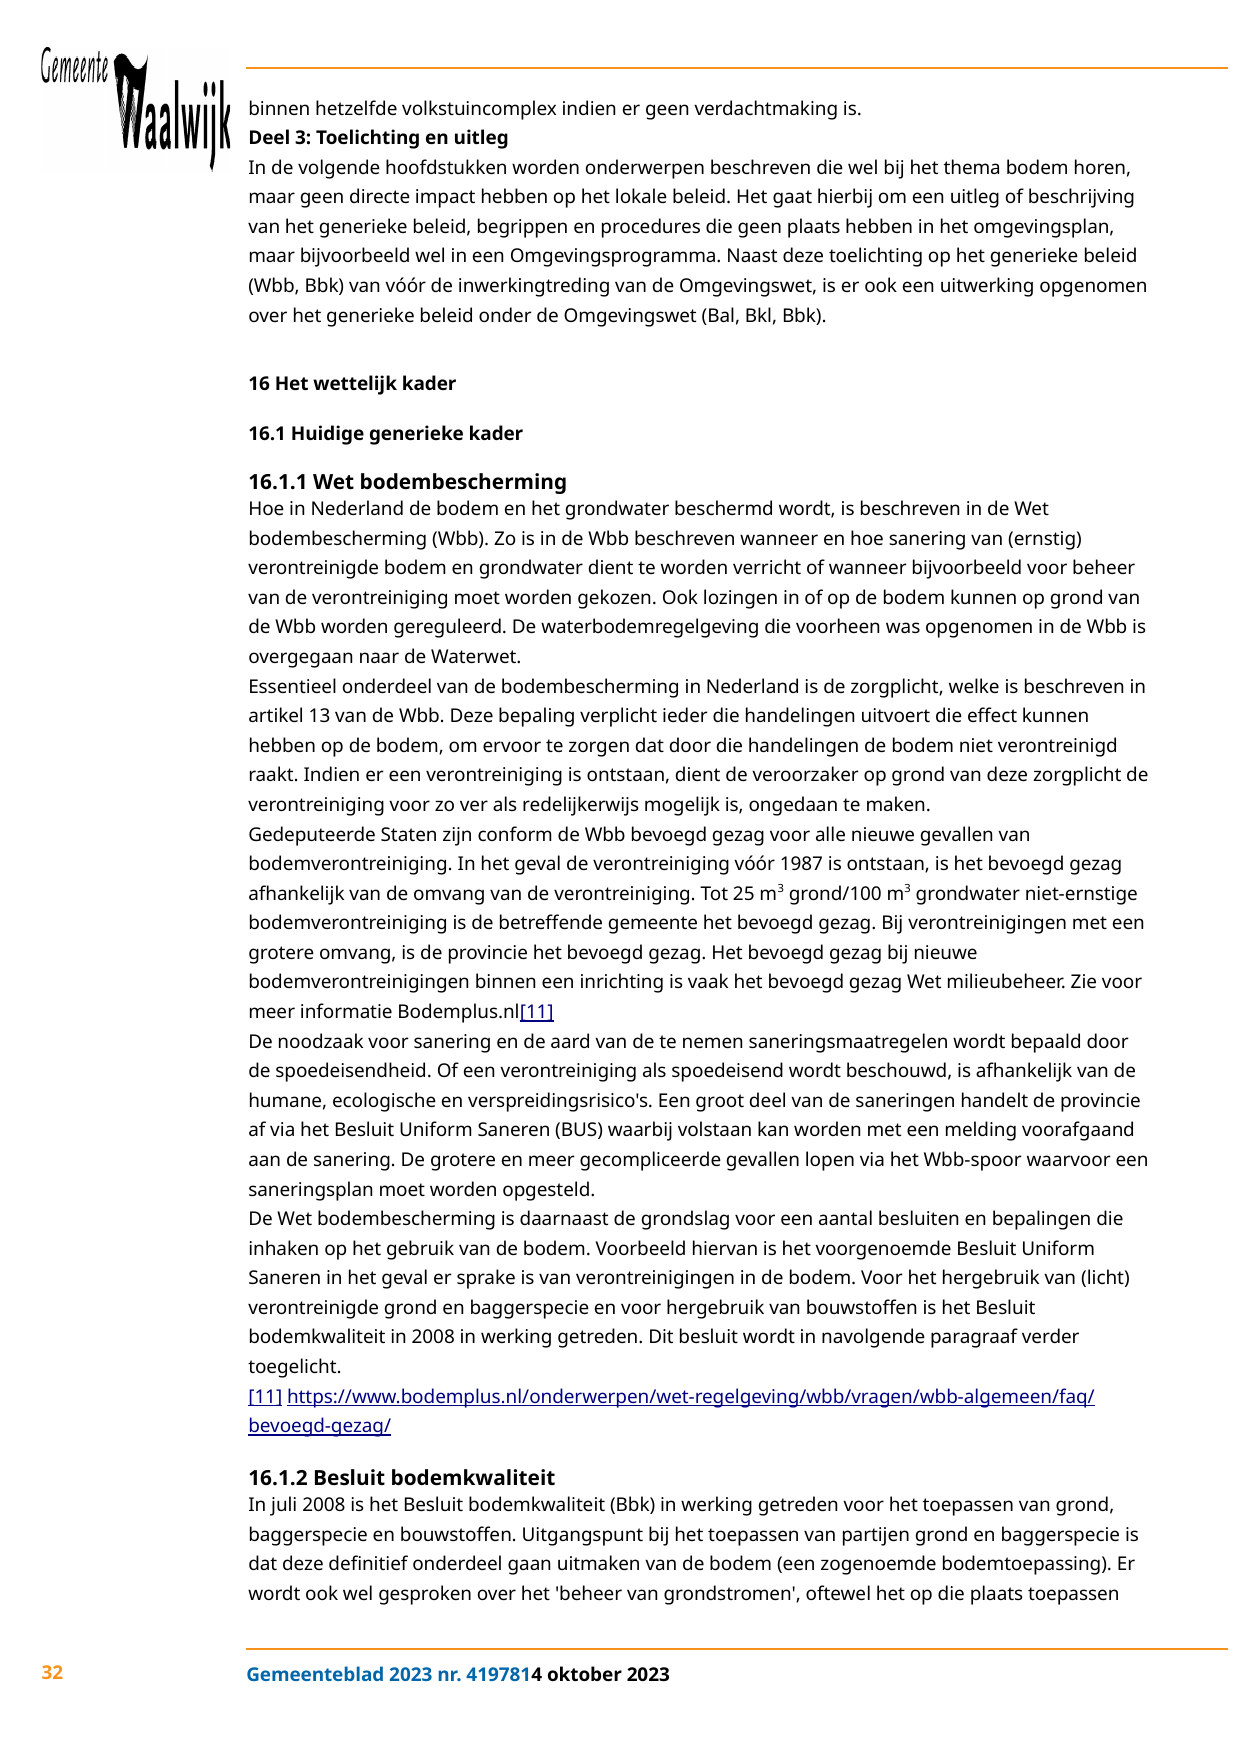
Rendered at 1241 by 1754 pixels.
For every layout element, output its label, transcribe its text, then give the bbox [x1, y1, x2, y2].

text 16 Het wettelijk kader [248, 368, 1152, 397]
text 16.1 Huidige generieke kader [248, 418, 1152, 446]
text Deel 3: Toelichting en uitleg [248, 124, 1152, 150]
text De Wet bodembescherming is daarnaast de grondslag voor een aantal besluiten en bepalingen die inhaken op het gebruik van de bodem. Voorbeeld hiervan is het voorgenoemde Besluit Uniform Saneren in het geval er sprake is van verontreinigingen in de bodem. Voor het hergebruik van (licht) verontreinigde grond en baggerspecie en voor hergebruik van bouwstoffen is het Besluit bodemkwaliteit in 2008 in werking getreden. Dit besluit wordt in navolgende paragraaf verder toegelicht. [248, 1205, 1152, 1379]
text Hoe in Nederland de bodem en het grondwater beschermd wordt, is beschreven in de Wet bodembescherming (Wbb). Zo is in de Wbb beschreven wanneer en hoe sanering van (ernstig) verontreinigde bodem en grondwater dient te worden verricht of wanneer bijvoorbeeld voor beheer van de verontreiniging moet worden gekozen. Ook lozingen in of op de bodem kunnen op grond van de Wbb worden gereguleerd. De waterbodemregelgeving die voorheen was opgenomen in de Wbb is overgegaan naar de Waterwet. [248, 495, 1152, 669]
text 16.1.1 Wet bodembescherming [248, 467, 1152, 495]
text 16.1.2 Besluit bodemkwaliteit [248, 1463, 1152, 1491]
text [11] https://www.bodemplus.nl/onderwerpen/wet-regelgeving/wbb/vragen/wbb-algemeen/faq/bevoegd-gezag/ [248, 1383, 1152, 1438]
text Essentieel onderdeel van de bodembescherming in Nederland is de zorgplicht, welke is beschreven in artikel 13 van de Wbb. Deze bepaling verplicht ieder die handelingen uitvoert die effect kunnen hebben op de bodem, om ervoor te zorgen dat door die handelingen de bodem niet verontreinigd raakt. Indien er een verontreiniging is ontstaan, dient de veroorzaker op grond van deze zorgplicht de verontreiniging voor zo ver als redelijkerwijs mogelijk is, ongedaan te maken. [248, 673, 1152, 817]
text De noodzaak voor sanering en de aard van de te nemen saneringsmaatregelen wordt bepaald door de spoedeisendheid. Of een verontreiniging als spoedeisend wordt beschouwd, is afhankelijk van de humane, ecologische en verspreidingsrisico's. Een groot deel van de saneringen handelt de provincie af via het Besluit Uniform Saneren (BUS) waarbij volstaan kan worden met een melding voorafgaand aan de sanering. De grotere en meer gecompliceerde gevallen lopen via het Wbb-spoor waarvoor een saneringsplan moet worden opgesteld. [248, 1028, 1152, 1201]
picture [41, 47, 231, 172]
text In juli 2008 is het Besluit bodemkwaliteit (Bbk) in werking getreden voor het toepassen van grond, baggerspecie en bouwstoffen. Uitgangspunt bij het toepassen van partijen grond en baggerspecie is dat deze definitief onderdeel gaan uitmaken van de bodem (een zogenoemde bodemtoepassing). Er wordt ook wel gesproken over het 'beheer van grondstromen', oftewel het op die plaats toepassen [248, 1491, 1152, 1606]
text In de volgende hoofdstukken worden onderwerpen beschreven die wel bij het thema bodem horen, maar geen directe impact hebben op het lokale beleid. Het gaat hierbij om een uitleg of beschrijving van het generieke beleid, begrippen en procedures die geen plaats hebben in het omgevingsplan, maar bijvoorbeeld wel in een Omgevingsprogramma. Naast deze toelichting op het generieke beleid (Wbb, Bbk) van vóór de inwerkingtreding van de Omgevingswet, is er ook een uitwerking opgenomen over het generieke beleid onder de Omgevingswet (Bal, Bkl, Bbk). [248, 154, 1152, 328]
text binnen hetzelfde volkstuincomplex indien er geen verdachtmaking is. [248, 95, 1152, 121]
text Gedeputeerde Staten zijn conform de Wbb bevoegd gezag voor alle nieuwe gevallen van bodemverontreiniging. In het geval de verontreiniging vóór 1987 is ontstaan, is het bevoegd gezag afhankelijk van de omvang van de verontreiniging. Tot 25 m3 grond/100 m3 grondwater niet-ernstige bodemverontreiniging is de betreffende gemeente het bevoegd gezag. Bij verontreinigingen met een grotere omvang, is de provincie het bevoegd gezag. Het bevoegd gezag bij nieuwe bodemverontreinigingen binnen een inrichting is vaak het bevoegd gezag Wet milieubeheer. Zie voor meer informatie Bodemplus.nl[11] [248, 821, 1152, 1024]
